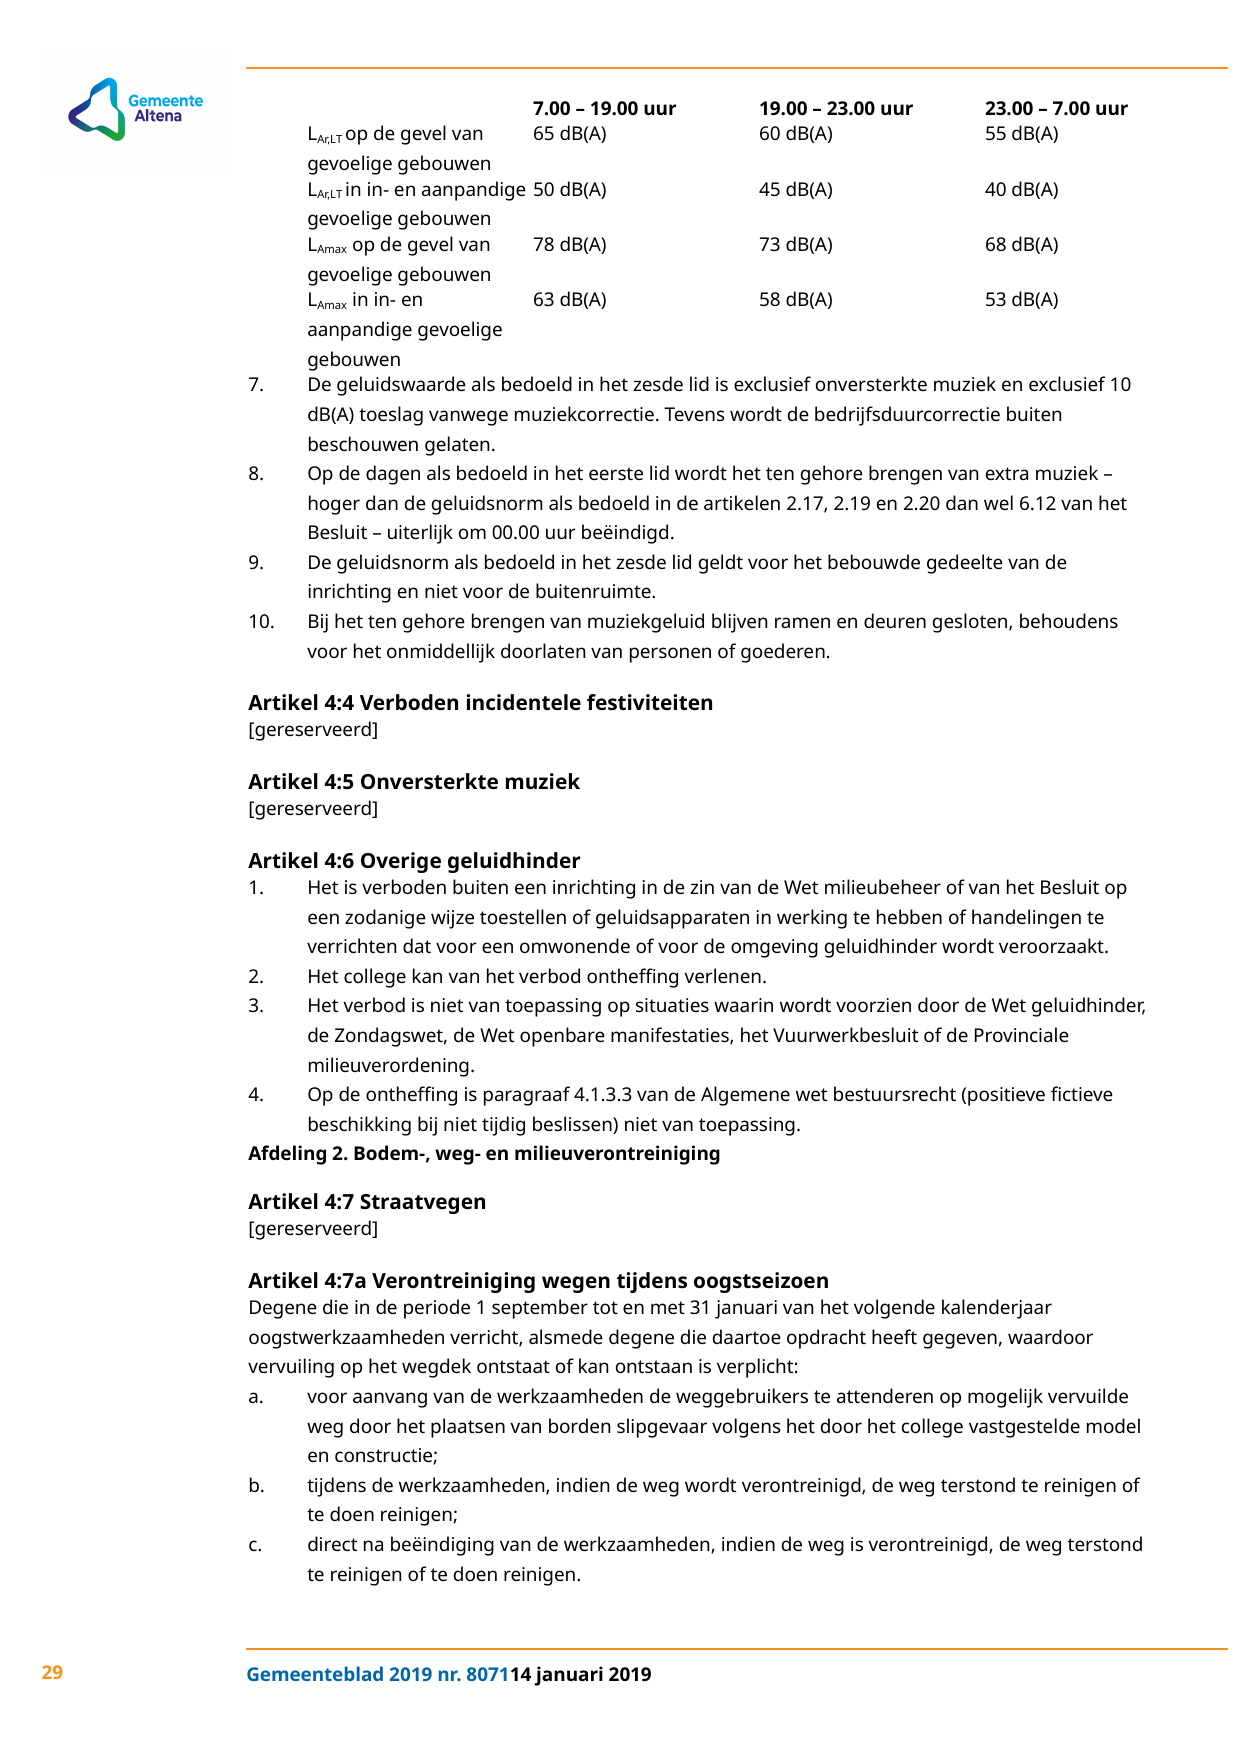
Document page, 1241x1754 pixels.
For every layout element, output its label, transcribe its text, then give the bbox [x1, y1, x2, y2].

text Artikel 4:7a Verontreiniging wegen tijdens oogstseizoen [248, 1266, 1152, 1294]
table_header [307, 95, 533, 121]
table_cell LAmax in in- en aanpandige gevoelige gebouwen [307, 287, 533, 371]
text Artikel 4:5 Onversterkte muziek [248, 767, 1152, 796]
table_cell 60 dB(A) [759, 121, 985, 176]
list tijdens de werkzaamheden, indien de weg wordt verontreinigd, de weg terstond te reinigen of te doen reinigen; [248, 1472, 1152, 1527]
picture [41, 47, 231, 172]
table_cell 55 dB(A) [985, 121, 1211, 176]
text [gereserveerd] [248, 1216, 1152, 1241]
text Afdeling 2. Bodem-, weg- en milieuverontreiniging [248, 1141, 1152, 1166]
list Op de ontheffing is paragraaf 4.1.3.3 van de Algemene wet bestuursrecht (positieve fictieve beschikking bij niet tijdig beslissen) niet van toepassing. [248, 1081, 1152, 1137]
text Artikel 4:7 Straatvegen [248, 1187, 1152, 1216]
table_cell LAr,LT op de gevel van gevoelige gebouwen [307, 121, 533, 176]
table_cell 58 dB(A) [759, 287, 985, 371]
table_cell 53 dB(A) [985, 287, 1211, 371]
table_cell 68 dB(A) [985, 231, 1211, 287]
list Het college kan van het verbod ontheffing verlenen. [248, 963, 1152, 989]
list direct na beëindiging van de werkzaamheden, indien de weg is verontreinigd, de weg terstond te reinigen of te doen reinigen. [248, 1531, 1152, 1586]
table_header 19.00 – 23.00 uur [759, 95, 985, 121]
text Artikel 4:4 Verboden incidentele festiviteiten [248, 688, 1152, 717]
list voor aanvang van de werkzaamheden de weggebruikers te attenderen op mogelijk vervuilde weg door het plaatsen van borden slipgevaar volgens het door het college vastgestelde model en constructie; [248, 1383, 1152, 1468]
table_header 7.00 – 19.00 uur [533, 95, 759, 121]
text [gereserveerd] [248, 717, 1152, 742]
list Op de dagen als bedoeld in het eerste lid wordt het ten gehore brengen van extra muziek – hoger dan de geluidsnorm als bedoeld in de artikelen 2.17, 2.19 en 2.20 dan wel 6.12 van het Besluit – uiterlijk om 00.00 uur beëindigd. [248, 460, 1152, 545]
table_cell 45 dB(A) [759, 176, 985, 231]
table_cell LAr,LT in in- en aanpandige gevoelige gebouwen [307, 176, 533, 231]
table_cell 65 dB(A) [533, 121, 759, 176]
text Artikel 4:6 Overige geluidhinder [248, 846, 1152, 874]
text Degene die in de periode 1 september tot en met 31 januari van het volgende kalenderjaar oogstwerkzaamheden verricht, alsmede degene die daartoe opdracht heeft gegeven, waardoor vervuiling op het wegdek ontstaat of kan ontstaan is verplicht: [248, 1294, 1152, 1379]
table_cell 40 dB(A) [985, 176, 1211, 231]
list De geluidsnorm als bedoeld in het zesde lid geldt voor het bebouwde gedeelte van de inrichting en niet voor de buitenruimte. [248, 549, 1152, 604]
table_cell 63 dB(A) [533, 287, 759, 371]
table_header 23.00 – 7.00 uur [985, 95, 1211, 121]
list Het is verboden buiten een inrichting in de zin van de Wet milieubeheer of van het Besluit op een zodanige wijze toestellen of geluidsapparaten in werking te hebben of handelingen te verrichten dat voor een omwonende of voor de omgeving geluidhinder wordt veroorzaakt. [248, 874, 1152, 959]
table_cell 78 dB(A) [533, 231, 759, 287]
list Bij het ten gehore brengen van muziekgeluid blijven ramen en deuren gesloten, behoudens voor het onmiddellijk doorlaten van personen of goederen. [248, 608, 1152, 663]
list De geluidswaarde als bedoeld in het zesde lid is exclusief onversterkte muziek en exclusief 10 dB(A) toeslag vanwege muziekcorrectie. Tevens wordt de bedrijfsduurcorrectie buiten beschouwen gelaten. [248, 372, 1152, 456]
text [gereserveerd] [248, 796, 1152, 821]
table_cell 50 dB(A) [533, 176, 759, 231]
table_cell LAmax op de gevel van gevoelige gebouwen [307, 231, 533, 287]
list Het verbod is niet van toepassing op situaties waarin wordt voorzien door de Wet geluidhinder, de Zondagswet, de Wet openbare manifestaties, het Vuurwerkbesluit of de Provinciale milieuverordening. [248, 993, 1152, 1078]
table_cell 73 dB(A) [759, 231, 985, 287]
